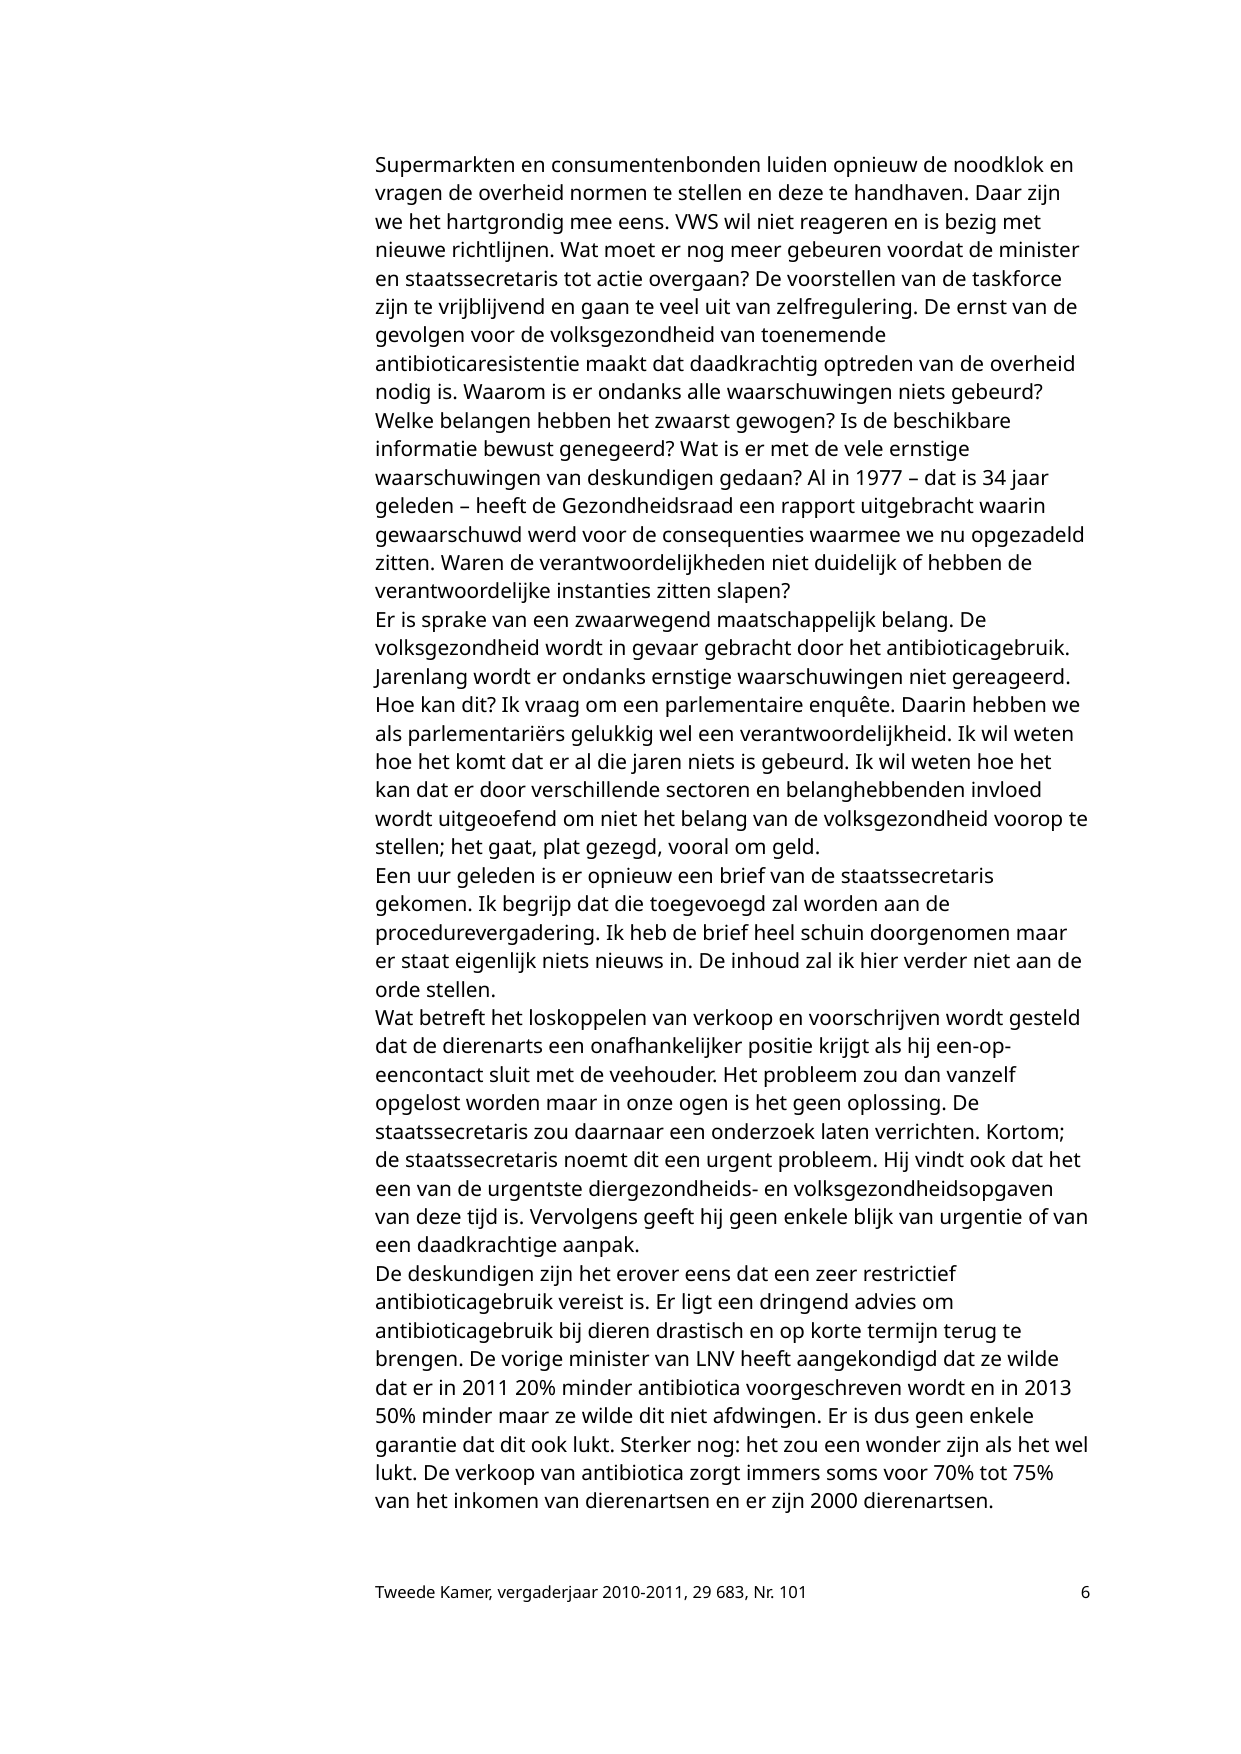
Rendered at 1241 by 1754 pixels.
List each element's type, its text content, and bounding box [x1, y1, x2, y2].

text Supermarkten en consumentenbonden luiden opnieuw de noodklok en vragen de overheid normen te stellen en deze te handhaven. Daar zijn we het hartgrondig mee eens. VWS wil niet reageren en is bezig met nieuwe richtlijnen. Wat moet er nog meer gebeuren voordat de minister en staatssecretaris tot actie overgaan? De voorstellen van de taskforce zijn te vrijblijvend en gaan te veel uit van zelfregulering. De ernst van de gevolgen voor de volksgezondheid van toenemende antibioticaresistentie maakt dat daadkrachtig optreden van de overheid nodig is. Waarom is er ondanks alle waarschuwingen niets gebeurd? Welke belangen hebben het zwaarst gewogen? Is de beschikbare informatie bewust genegeerd? Wat is er met de vele ernstige waarschuwingen van deskundigen gedaan? Al in 1977 – dat is 34 jaar geleden – heeft de Gezondheidsraad een rapport uitgebracht waarin gewaarschuwd werd voor de consequenties waarmee we nu opgezadeld zitten. Waren de verantwoordelijkheden niet duidelijk of hebben de verantwoordelijke instanties zitten slapen? [375, 150, 1090, 605]
text Een uur geleden is er opnieuw een brief van de staatssecretaris gekomen. Ik begrijp dat die toegevoegd zal worden aan de procedurevergadering. Ik heb de brief heel schuin doorgenomen maar er staat eigenlijk niets nieuws in. De inhoud zal ik hier verder niet aan de orde stellen. [375, 861, 1090, 1003]
text Wat betreft het loskoppelen van verkoop en voorschrijven wordt gesteld dat de dierenarts een onafhankelijker positie krijgt als hij een-op-eencontact sluit met de veehouder. Het probleem zou dan vanzelf opgelost worden maar in onze ogen is het geen oplossing. De staatssecretaris zou daarnaar een onderzoek laten verrichten. Kortom; de staatssecretaris noemt dit een urgent probleem. Hij vindt ook dat het een van de urgentste diergezondheids- en volksgezondheidsopgaven van deze tijd is. Vervolgens geeft hij geen enkele blijk van urgentie of van een daadkrachtige aanpak. [375, 1003, 1090, 1259]
text De deskundigen zijn het erover eens dat een zeer restrictief antibioticagebruik vereist is. Er ligt een dringend advies om antibioticagebruik bij dieren drastisch en op korte termijn terug te brengen. De vorige minister van LNV heeft aangekondigd dat ze wilde dat er in 2011 20% minder antibiotica voorgeschreven wordt en in 2013 50% minder maar ze wilde dit niet afdwingen. Er is dus geen enkele garantie dat dit ook lukt. Sterker nog: het zou een wonder zijn als het wel lukt. De verkoop van antibiotica zorgt immers soms voor 70% tot 75% van het inkomen van dierenartsen en er zijn 2000 dierenartsen. [375, 1259, 1090, 1515]
text Er is sprake van een zwaarwegend maatschappelijk belang. De volksgezondheid wordt in gevaar gebracht door het antibioticagebruik. Jarenlang wordt er ondanks ernstige waarschuwingen niet gereageerd. Hoe kan dit? Ik vraag om een parlementaire enquête. Daarin hebben we als parlementariërs gelukkig wel een verantwoordelijkheid. Ik wil weten hoe het komt dat er al die jaren niets is gebeurd. Ik wil weten hoe het kan dat er door verschillende sectoren en belanghebbenden invloed wordt uitgeoefend om niet het belang van de volksgezondheid voorop te stellen; het gaat, plat gezegd, vooral om geld. [375, 605, 1090, 861]
